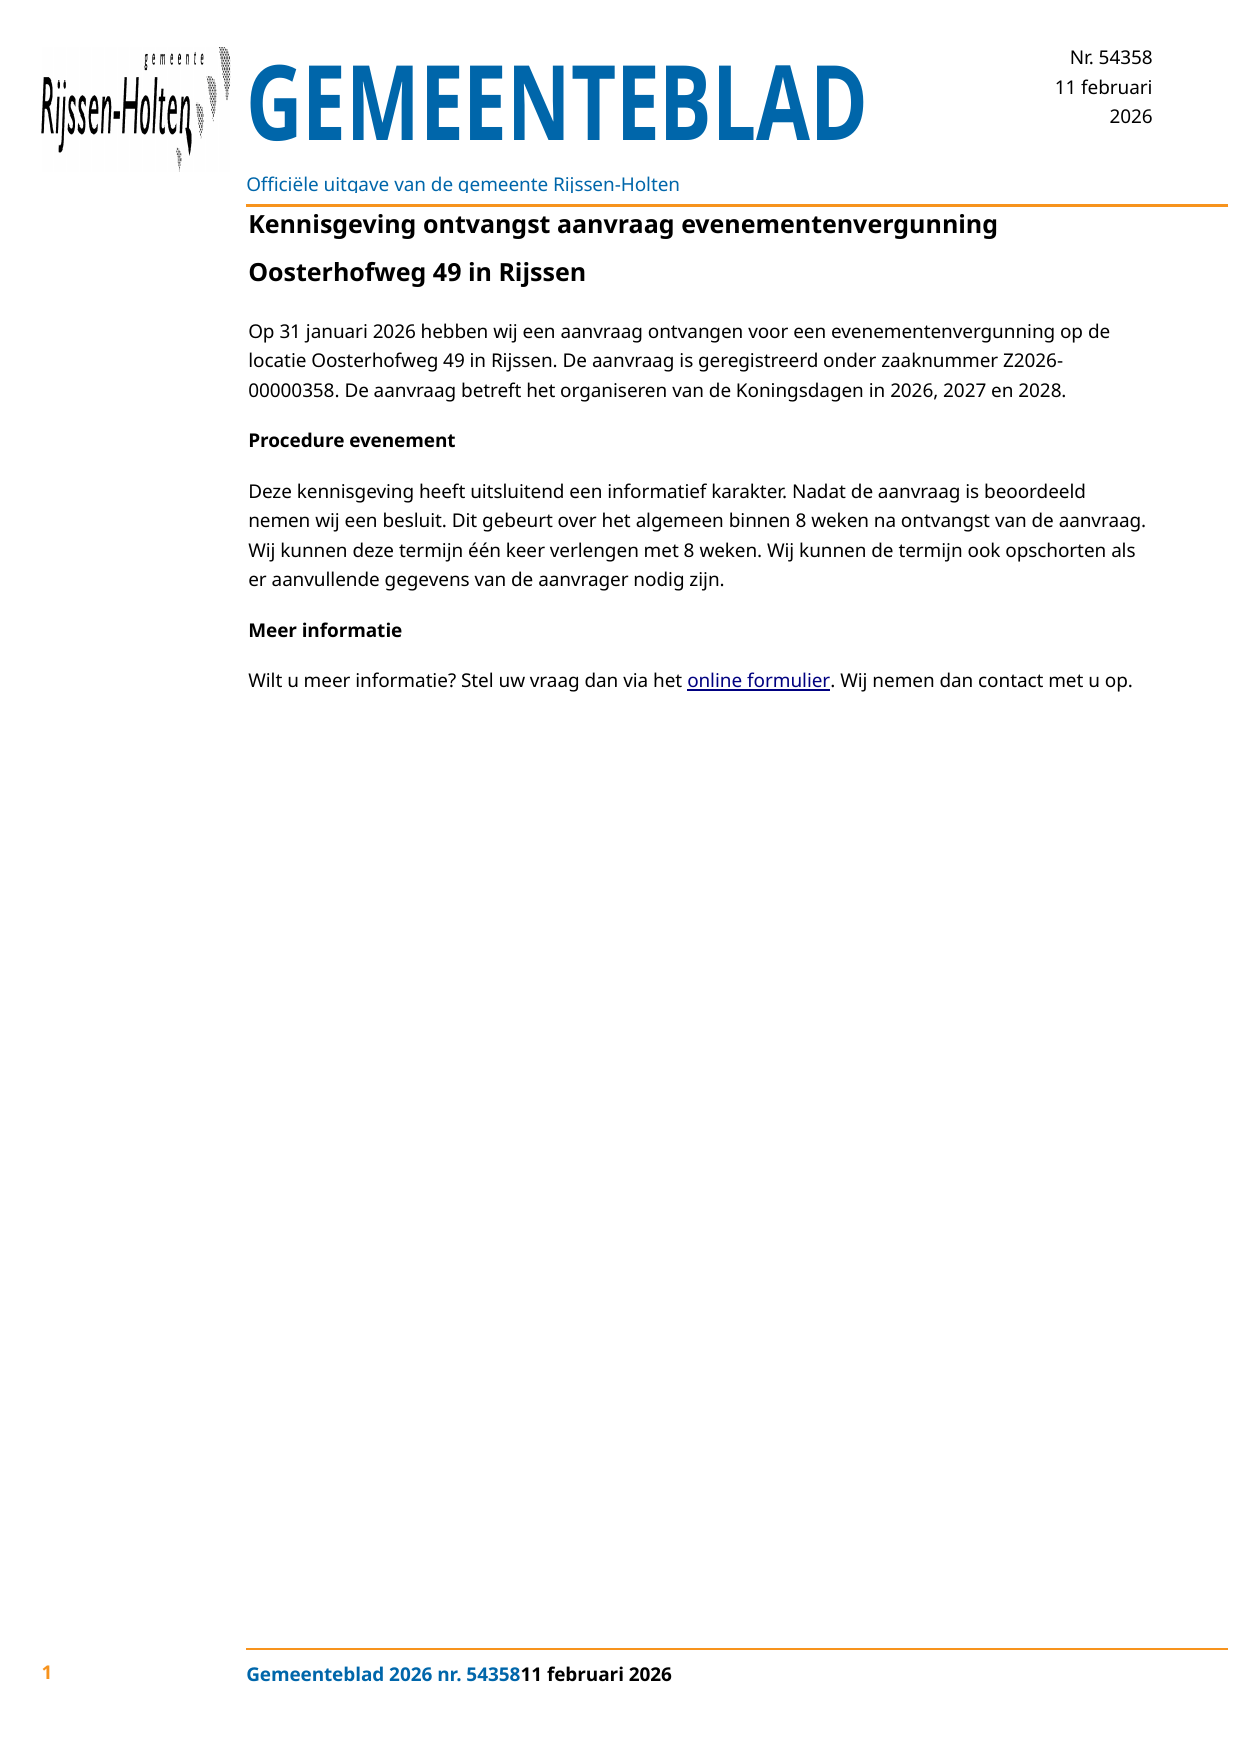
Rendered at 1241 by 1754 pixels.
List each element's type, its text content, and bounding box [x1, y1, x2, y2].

text Kennisgeving ontvangst aanvraag evenementenvergunning Oosterhofweg 49 in Rijssen [248, 207, 1152, 288]
text Op 31 januari 2026 hebben wij een aanvraag ontvangen voor een evenementenvergunning op de locatie Oosterhofweg 49 in Rijssen. De aanvraag is geregistreerd onder zaaknummer Z2026-00000358. De aanvraag betreft het organiseren van de Koningsdagen in 2026, 2027 en 2028. [248, 318, 1152, 403]
text Procedure evenement [248, 427, 1152, 453]
text Meer informatie [248, 617, 1152, 643]
text Wilt u meer informatie? Stel uw vraag dan via het online formulier. Wij nemen dan contact met u op. [248, 667, 1152, 693]
text Deze kennisgeving heeft uitsluitend een informatief karakter. Nadat de aanvraag is beoordeeld nemen wij een besluit. Dit gebeurt over het algemeen binnen 8 weken na ontvangst van de aanvraag. Wij kunnen deze termijn één keer verlengen met 8 weken. Wij kunnen de termijn ook opschorten als er aanvullende gegevens van de aanvrager nodig zijn. [248, 478, 1152, 592]
picture [41, 47, 231, 172]
